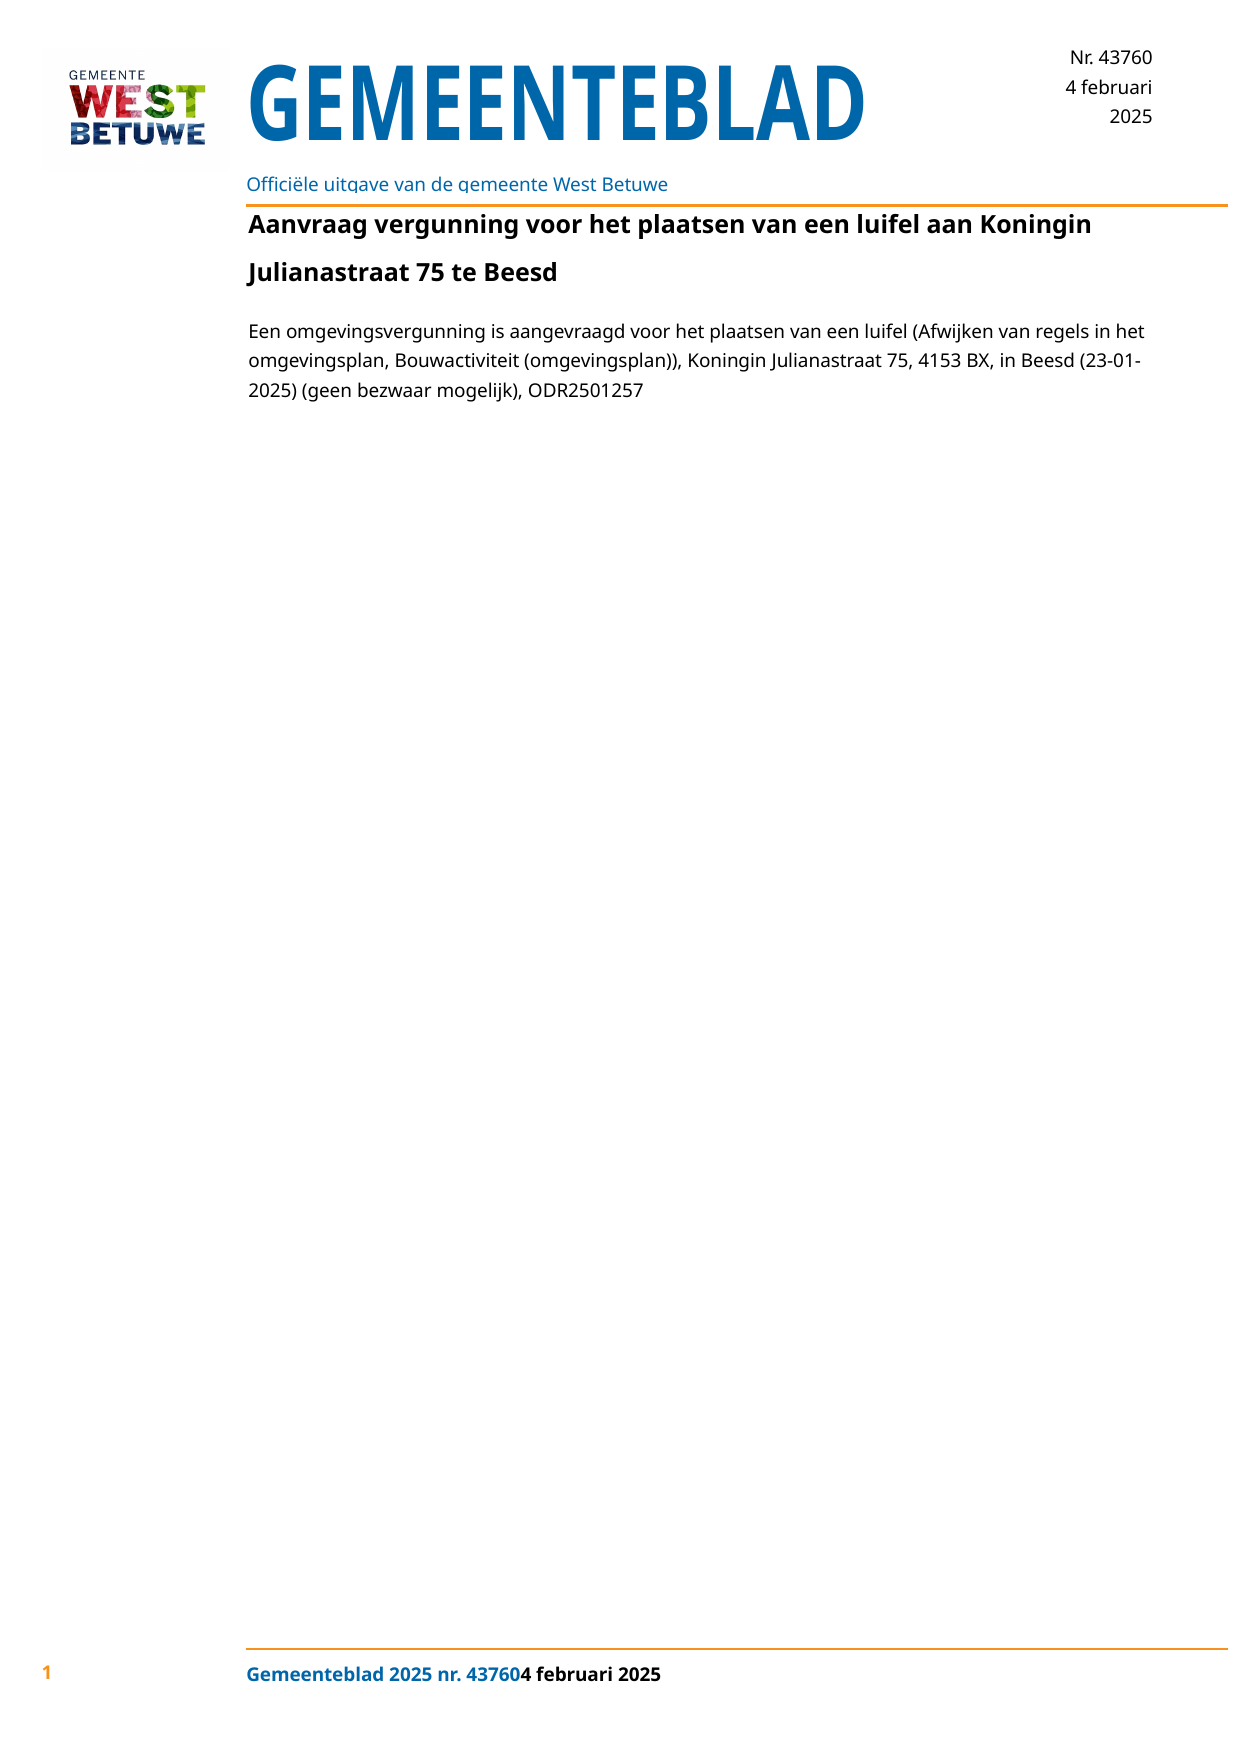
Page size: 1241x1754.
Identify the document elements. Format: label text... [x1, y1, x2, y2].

text Aanvraag vergunning voor het plaatsen van een luifel aan Koningin Julianastraat 75 te Beesd [248, 207, 1152, 288]
picture [41, 47, 231, 172]
text Een omgevingsvergunning is aangevraagd voor het plaatsen van een luifel (Afwijken van regels in het omgevingsplan, Bouwactiviteit (omgevingsplan)), Koningin Julianastraat 75, 4153 BX, in Beesd (23-01-2025) (geen bezwaar mogelijk), ODR2501257 [248, 318, 1152, 403]
